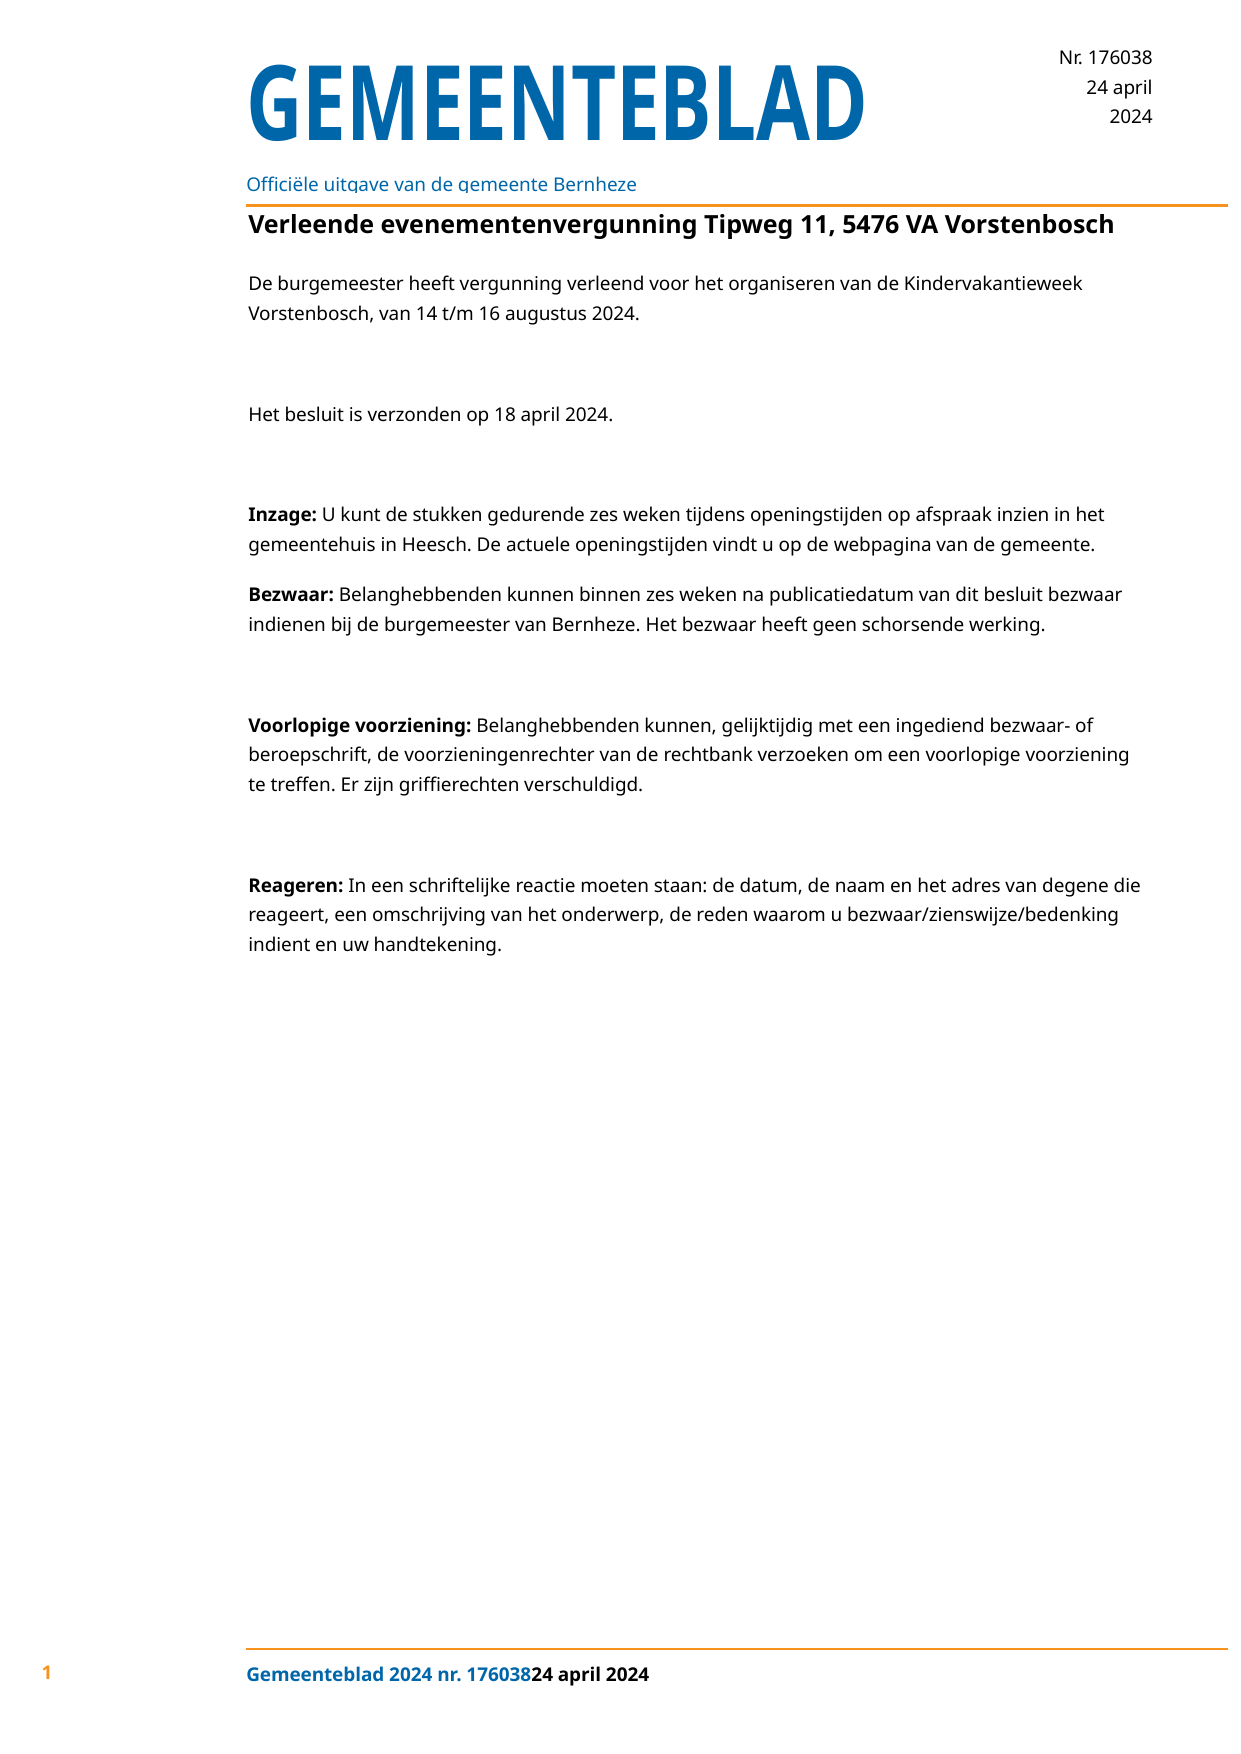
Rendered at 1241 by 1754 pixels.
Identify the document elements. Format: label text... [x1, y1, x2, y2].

picture [41, 47, 231, 172]
text Bezwaar: Belanghebbenden kunnen binnen zes weken na publicatiedatum van dit besluit bezwaar indienen bij de burgemeester van Bernheze. Het bezwaar heeft geen schorsende werking. [248, 582, 1152, 637]
text Inzage: U kunt de stukken gedurende zes weken tijdens openingstijden op afspraak inzien in het gemeentehuis in Heesch. De actuele openingstijden vindt u op de webpagina van de gemeente. [248, 502, 1152, 557]
text Het besluit is verzonden op 18 april 2024. [248, 401, 1152, 426]
text Reageren: In een schriftelijke reactie moeten staan: de datum, de naam en het adres van degene die reageert, een omschrijving van het onderwerp, de reden waarom u bezwaar/zienswijze/bedenking indient en uw handtekening. [248, 872, 1152, 957]
text De burgemeester heeft vergunning verleend voor het organiseren van de Kindervakantieweek Vorstenbosch, van 14 t/m 16 augustus 2024. [248, 270, 1152, 326]
text Voorlopige voorziening: Belanghebbenden kunnen, gelijktijdig met een ingediend bezwaar- of beroepschrift, de voorzieningenrechter van de rechtbank verzoeken om een voorlopige voorziening te treffen. Er zijn griffierechten verschuldigd. [248, 712, 1152, 797]
text Verleende evenementenvergunning Tipweg 11, 5476 VA Vorstenbosch [248, 207, 1152, 241]
